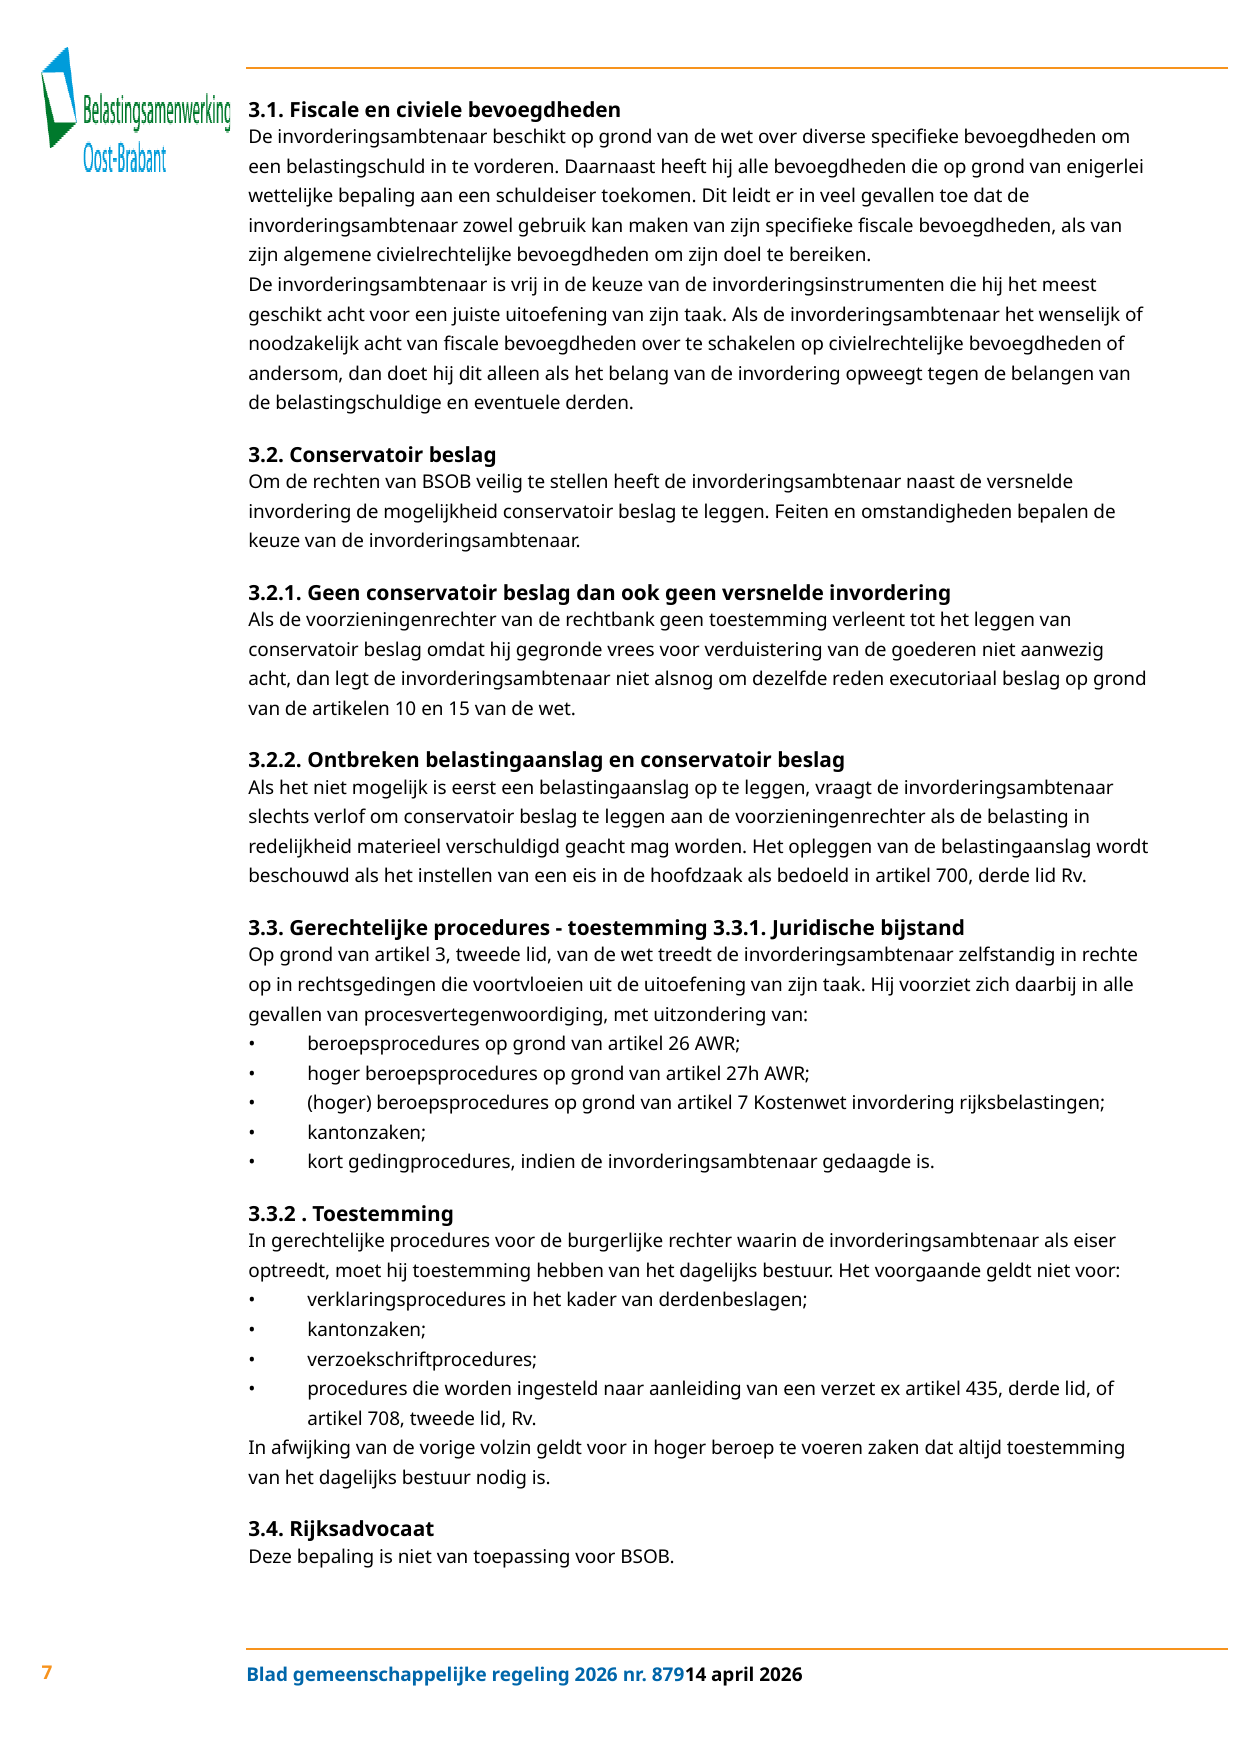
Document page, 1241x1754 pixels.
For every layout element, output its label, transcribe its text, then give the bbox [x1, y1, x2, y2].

list kort gedingprocedures, indien de invorderingsambtenaar gedaagde is. [248, 1149, 1152, 1174]
picture [41, 47, 231, 172]
text 3.4. Rijksadvocaat [248, 1514, 1152, 1543]
text De invorderingsambtenaar beschikt op grond van de wet over diverse specifieke bevoegdheden om een belastingschuld in te vorderen. Daarnaast heeft hij alle bevoegdheden die op grond van enigerlei wettelijke bepaling aan een schuldeiser toekomen. Dit leidt er in veel gevallen toe dat de invorderingsambtenaar zowel gebruik kan maken van zijn specifieke fiscale bevoegdheden, als van zijn algemene civielrechtelijke bevoegdheden om zijn doel te bereiken. [248, 123, 1152, 267]
list kantonzaken; [248, 1316, 1152, 1342]
list verklaringsprocedures in het kader van derdenbeslagen; [248, 1287, 1152, 1312]
list verzoekschriftprocedures; [248, 1346, 1152, 1372]
text 3.2. Conservatoir beslag [248, 440, 1152, 468]
picture [91, 163, 96, 172]
picture [129, 155, 134, 172]
text 3.1. Fiscale en civiele bevoegdheden [248, 95, 1152, 123]
list beroepsprocedures op grond van artikel 26 AWR; [248, 1030, 1152, 1056]
list kantonzaken; [248, 1119, 1152, 1145]
text Als de voorzieningenrechter van de rechtbank geen toestemming verleent tot het leggen van conservatoir beslag omdat hij gegronde vrees voor verduistering van de goederen niet aanwezig acht, dan legt de invorderingsambtenaar niet alsnog om dezelfde reden executoriaal beslag op grond van de artikelen 10 en 15 van de wet. [248, 606, 1152, 721]
text In gerechtelijke procedures voor de burgerlijke rechter waarin de invorderingsambtenaar als eiser optreedt, moet hij toestemming hebben van het dagelijks bestuur. Het voorgaande geldt niet voor: [248, 1227, 1152, 1283]
picture [86, 146, 91, 169]
text De invorderingsambtenaar is vrij in de keuze van de invorderingsinstrumenten die hij het meest geschikt acht voor een juiste uitoefening van zijn taak. Als de invorderingsambtenaar het wenselijk of noodzakelijk acht van fiscale bevoegdheden over te schakelen op civielrechtelijke bevoegdheden of andersom, dan doet hij dit alleen als het belang van de invordering opweegt tegen de belangen van de belastingschuldige en eventuele derden. [248, 271, 1152, 415]
text Om de rechten van BSOB veilig te stellen heeft de invorderingsambtenaar naast de versnelde invordering de mogelijkheid conservatoir beslag te leggen. Feiten en omstandigheden bepalen de keuze van de invorderingsambtenaar. [248, 468, 1152, 553]
text 3.2.2. Ontbreken belastingaanslag en conservatoir beslag [248, 746, 1152, 774]
list (hoger) beroepsprocedures op grond van artikel 7 Kostenwet invordering rijksbelastingen; [248, 1089, 1152, 1115]
text 3.2.1. Geen conservatoir beslag dan ook geen versnelde invordering [248, 578, 1152, 606]
text In afwijking van de vorige volzin geldt voor in hoger beroep te voeren zaken dat altijd toestemming van het dagelijks bestuur nodig is. [248, 1434, 1152, 1490]
text Deze bepaling is niet van toepassing voor BSOB. [248, 1543, 1152, 1569]
text 3.3. Gerechtelijke procedures - toestemming 3.3.1. Juridische bijstand [248, 913, 1152, 942]
text Als het niet mogelijk is eerst een belastingaanslag op te leggen, vraagt de invorderingsambtenaar slechts verlof om conservatoir beslag te leggen aan de voorzieningenrechter als de belasting in redelijkheid materieel verschuldigd geacht mag worden. Het opleggen van de belastingaanslag wordt beschouwd als het instellen van een eis in de hoofdzaak als bedoeld in artikel 700, derde lid Rv. [248, 774, 1152, 888]
picture [100, 161, 105, 172]
list procedures die worden ingesteld naar aanleiding van een verzet ex artikel 435, derde lid, of artikel 708, tweede lid, Rv. [248, 1375, 1152, 1431]
list hoger beroepsprocedures op grond van artikel 27h AWR; [248, 1060, 1152, 1086]
text Op grond van artikel 3, tweede lid, van de wet treedt de invorderingsambtenaar zelfstandig in rechte op in rechtsgedingen die voortvloeien uit de uitoefening van zijn taak. Hij voorziet zich daarbij in alle gevallen van procesvertegenwoordiging, met uitzondering van: [248, 942, 1152, 1026]
text 3.3.2 . Toestemming [248, 1199, 1152, 1227]
